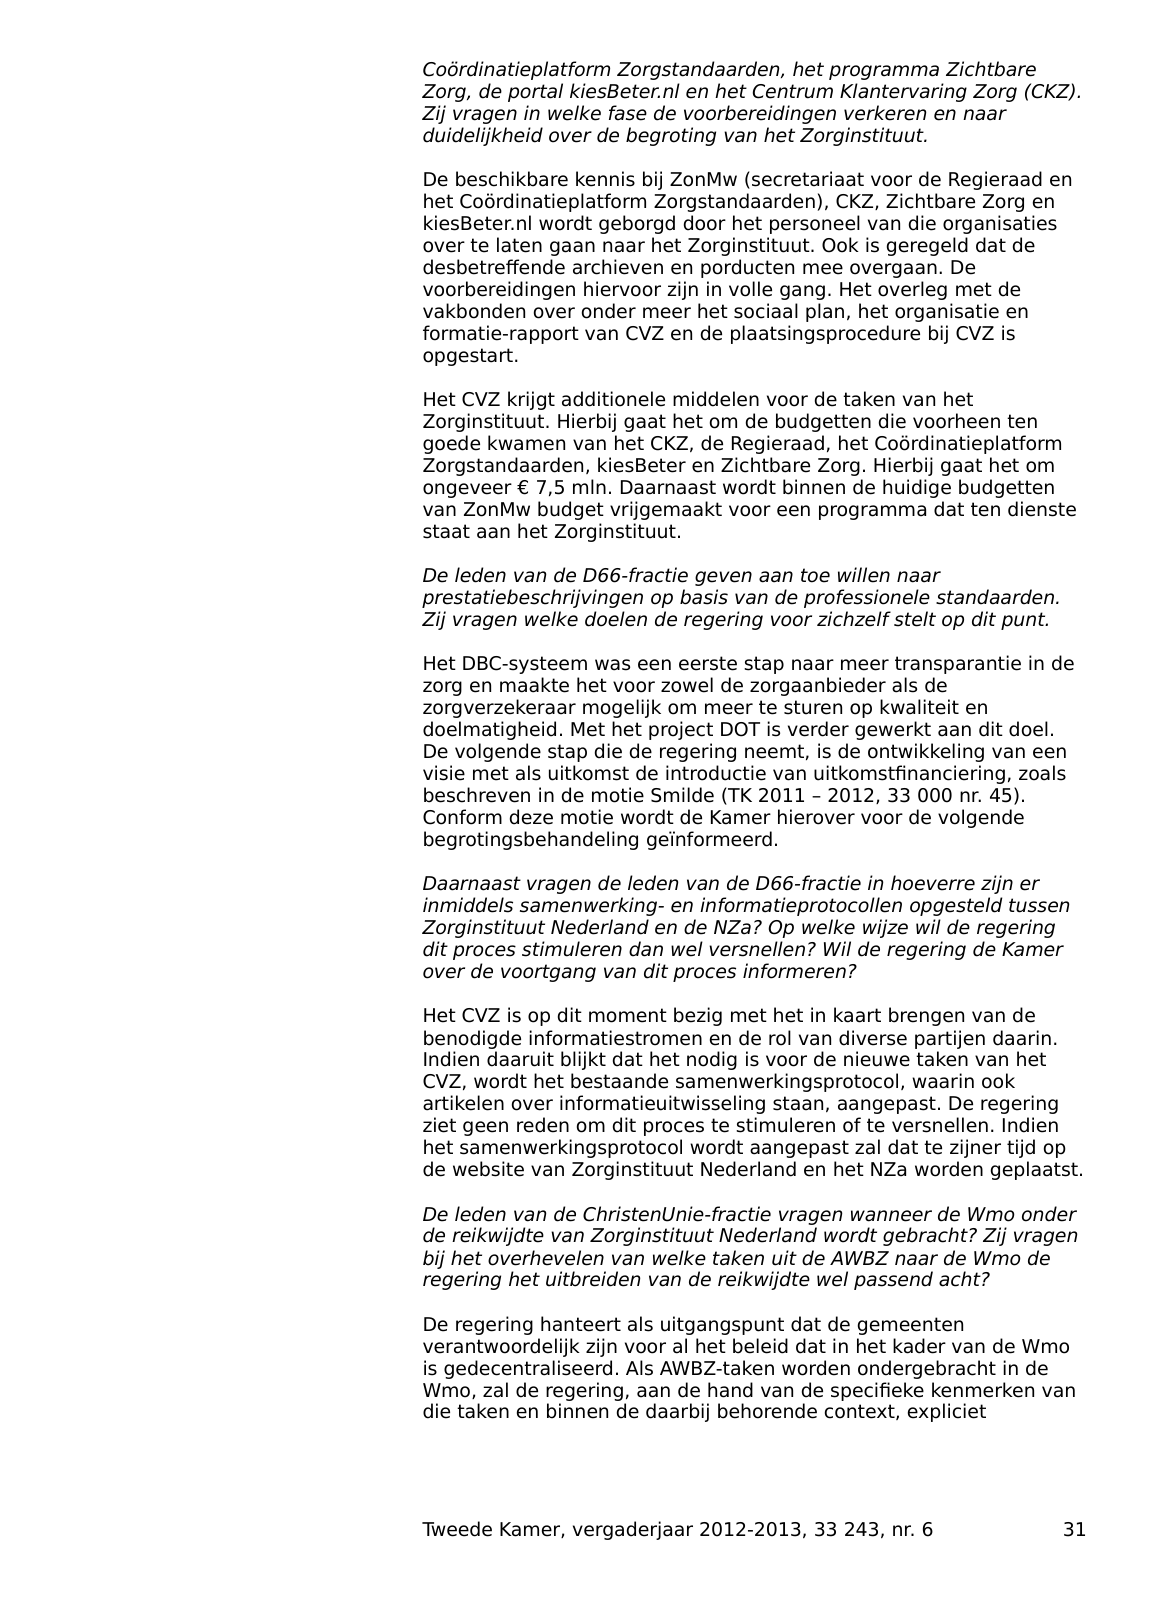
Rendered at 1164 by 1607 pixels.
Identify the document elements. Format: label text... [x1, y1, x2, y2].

text Daarnaast vragen de leden van de D66-fractie in hoeverre zijn er inmiddels samenwerking- en informatieprotocollen opgesteld tussen Zorginstituut Nederland en de NZa? Op welke wijze wil de regering dit proces stimuleren dan wel versnellen? Wil de regering de Kamer over de voortgang van dit proces informeren? [422, 873, 1087, 983]
text De beschikbare kennis bij ZonMw (secretariaat voor de Regieraad en het Coördinatieplatform Zorgstandaarden), CKZ, Zichtbare Zorg en kiesBeter.nl wordt geborgd door het personeel van die organisaties over te laten gaan naar het Zorginstituut. Ook is geregeld dat de desbetreffende archieven en porducten mee overgaan. De voorbereidingen hiervoor zijn in volle gang. Het overleg met de vakbonden over onder meer het sociaal plan, het organisatie en formatie-rapport van CVZ en de plaatsingsprocedure bij CVZ is opgestart. [422, 169, 1087, 367]
text Coördinatieplatform Zorgstandaarden, het programma Zichtbare Zorg, de portal kiesBeter.nl en het Centrum Klantervaring Zorg (CKZ). Zij vragen in welke fase de voorbereidingen verkeren en naar duidelijkheid over de begroting van het Zorginstituut. [422, 59, 1087, 147]
text Het CVZ is op dit moment bezig met het in kaart brengen van de benodigde informatiestromen en de rol van diverse partijen daarin. Indien daaruit blijkt dat het nodig is voor de nieuwe taken van het CVZ, wordt het bestaande samenwerkingsprotocol, waarin ook artikelen over informatieuitwisseling staan, aangepast. De regering ziet geen reden om dit proces te stimuleren of te versnellen. Indien het samenwerkingsprotocol wordt aangepast zal dat te zijner tijd op de website van Zorginstituut Nederland en het NZa worden geplaatst. [422, 1005, 1087, 1181]
text Het CVZ krijgt additionele middelen voor de taken van het Zorginstituut. Hierbij gaat het om de budgetten die voorheen ten goede kwamen van het CKZ, de Regieraad, het Coördinatieplatform Zorgstandaarden, kiesBeter en Zichtbare Zorg. Hierbij gaat het om ongeveer € 7,5 mln. Daarnaast wordt binnen de huidige budgetten van ZonMw budget vrijgemaakt voor een programma dat ten dienste staat aan het Zorginstituut. [422, 389, 1087, 543]
text De leden van de ChristenUnie-fractie vragen wanneer de Wmo onder de reikwijdte van Zorginstituut Nederland wordt gebracht? Zij vragen bij het overhevelen van welke taken uit de AWBZ naar de Wmo de regering het uitbreiden van de reikwijdte wel passend acht? [422, 1203, 1087, 1291]
text De regering hanteert als uitgangspunt dat de gemeenten verantwoordelijk zijn voor al het beleid dat in het kader van de Wmo is gedecentraliseerd. Als AWBZ-taken worden ondergebracht in de Wmo, zal de regering, aan de hand van de specifieke kenmerken van die taken en binnen de daarbij behorende context, expliciet [422, 1313, 1087, 1423]
text Het DBC-systeem was een eerste stap naar meer transparantie in de zorg en maakte het voor zowel de zorgaanbieder als de zorgverzekeraar mogelijk om meer te sturen op kwaliteit en doelmatigheid. Met het project DOT is verder gewerkt aan dit doel. De volgende stap die de regering neemt, is de ontwikkeling van een visie met als uitkomst de introductie van uitkomstfinanciering, zoals beschreven in de motie Smilde (TK 2011 – 2012, 33 000 nr. 45). Conform deze motie wordt de Kamer hierover voor de volgende begrotingsbehandeling geïnformeerd. [422, 653, 1087, 851]
text De leden van de D66-fractie geven aan toe willen naar prestatiebeschrijvingen op basis van de professionele standaarden. Zij vragen welke doelen de regering voor zichzelf stelt op dit punt. [422, 565, 1087, 631]
